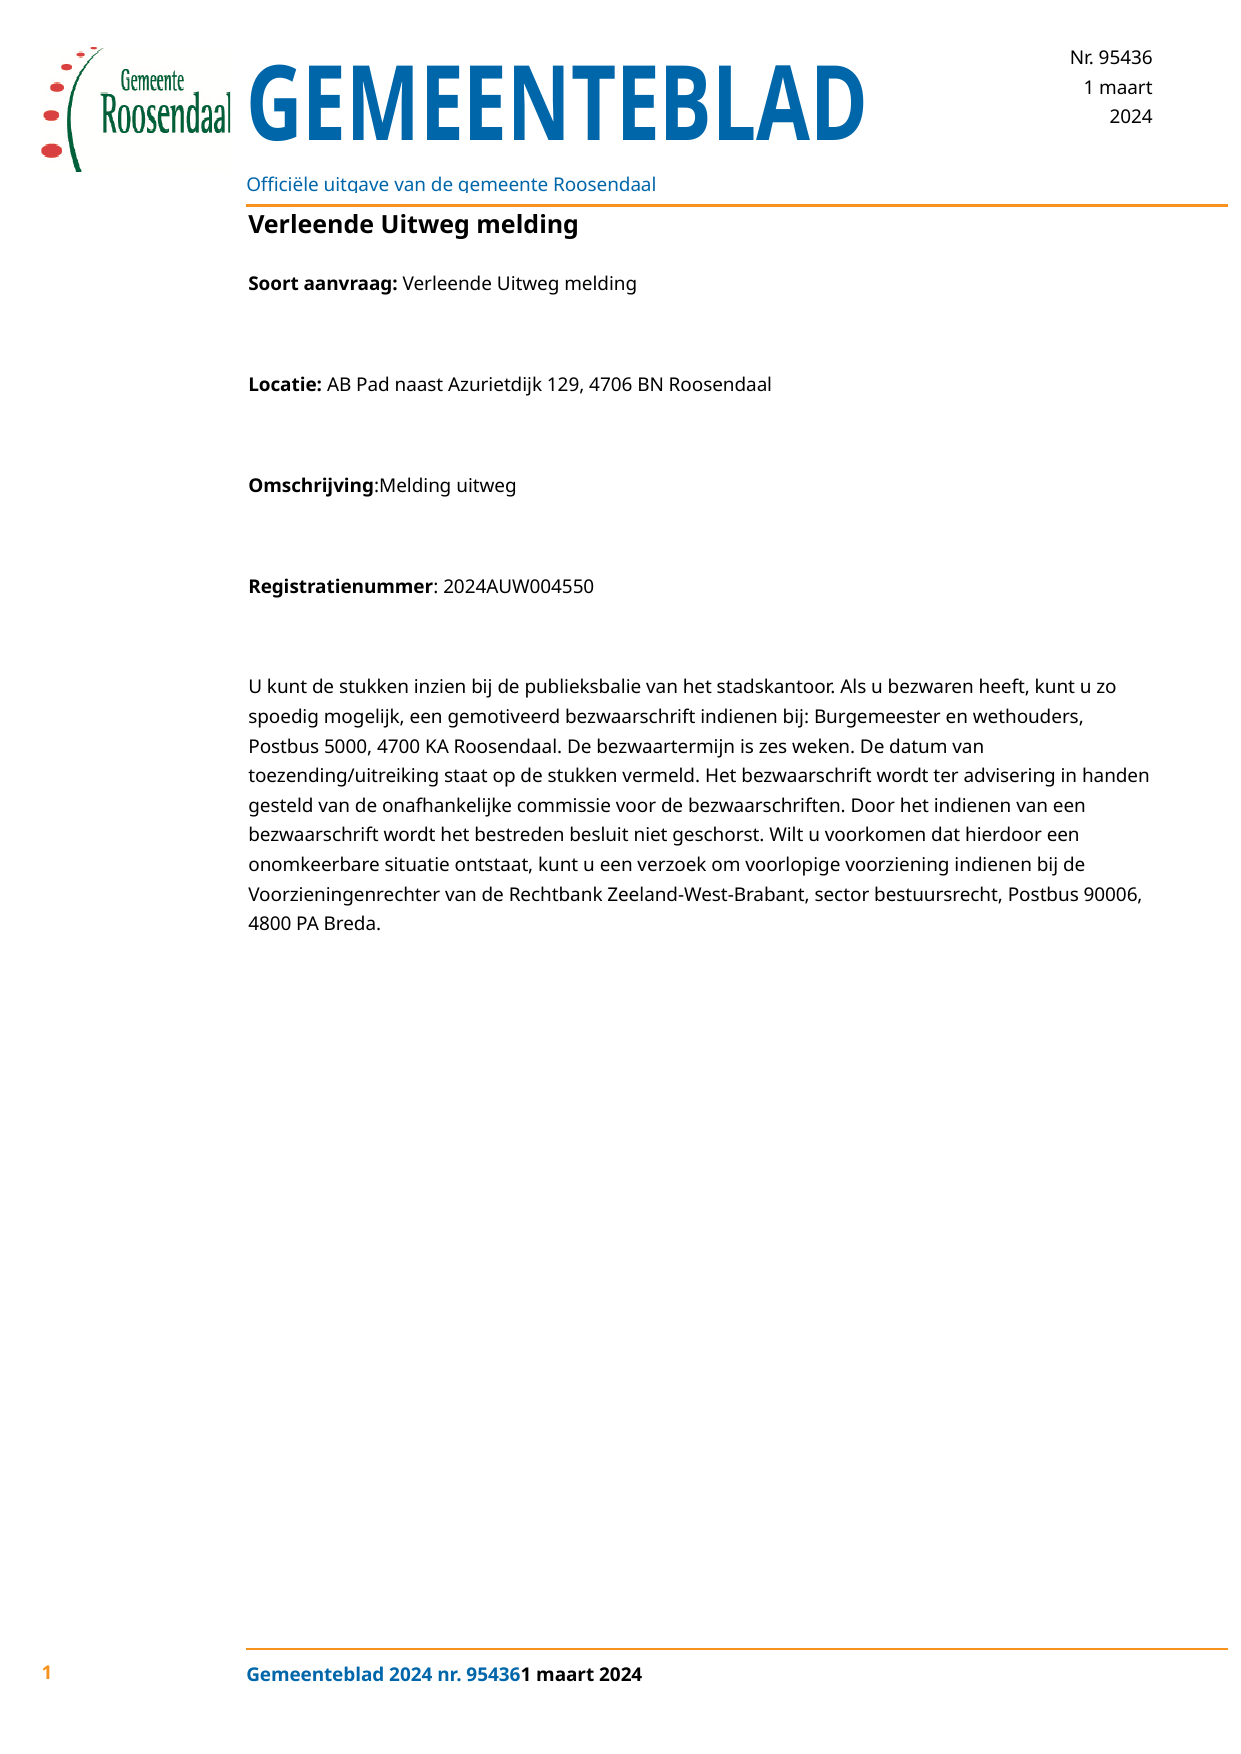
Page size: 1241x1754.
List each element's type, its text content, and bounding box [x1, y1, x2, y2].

text Omschrijving:Melding uitweg [248, 472, 1152, 498]
text Registratienummer: 2024AUW004550 [248, 573, 1152, 598]
text Soort aanvraag: Verleende Uitweg melding [248, 270, 1152, 296]
text Locatie: AB Pad naast Azurietdijk 129, 4706 BN Roosendaal [248, 371, 1152, 397]
text U kunt de stukken inzien bij de publieksbalie van het stadskantoor. Als u bezwaren heeft, kunt u zo spoedig mogelijk, een gemotiveerd bezwaarschrift indienen bij: Burgemeester en wethouders, Postbus 5000, 4700 KA Roosendaal. De bezwaartermijn is zes weken. De datum van toezending/uitreiking staat op de stukken vermeld. Het bezwaarschrift wordt ter advisering in handen gesteld van de onafhankelijke commissie voor de bezwaarschriften. Door het indienen van een bezwaarschrift wordt het bestreden besluit niet geschorst. Wilt u voorkomen dat hierdoor een onomkeerbare situatie ontstaat, kunt u een verzoek om voorlopige voorziening indienen bij de Voorzieningenrechter van de Rechtbank Zeeland-West-Brabant, sector bestuursrecht, Postbus 90006, 4800 PA Breda. [248, 674, 1152, 936]
picture [41, 47, 231, 172]
text Verleende Uitweg melding [248, 207, 1152, 241]
